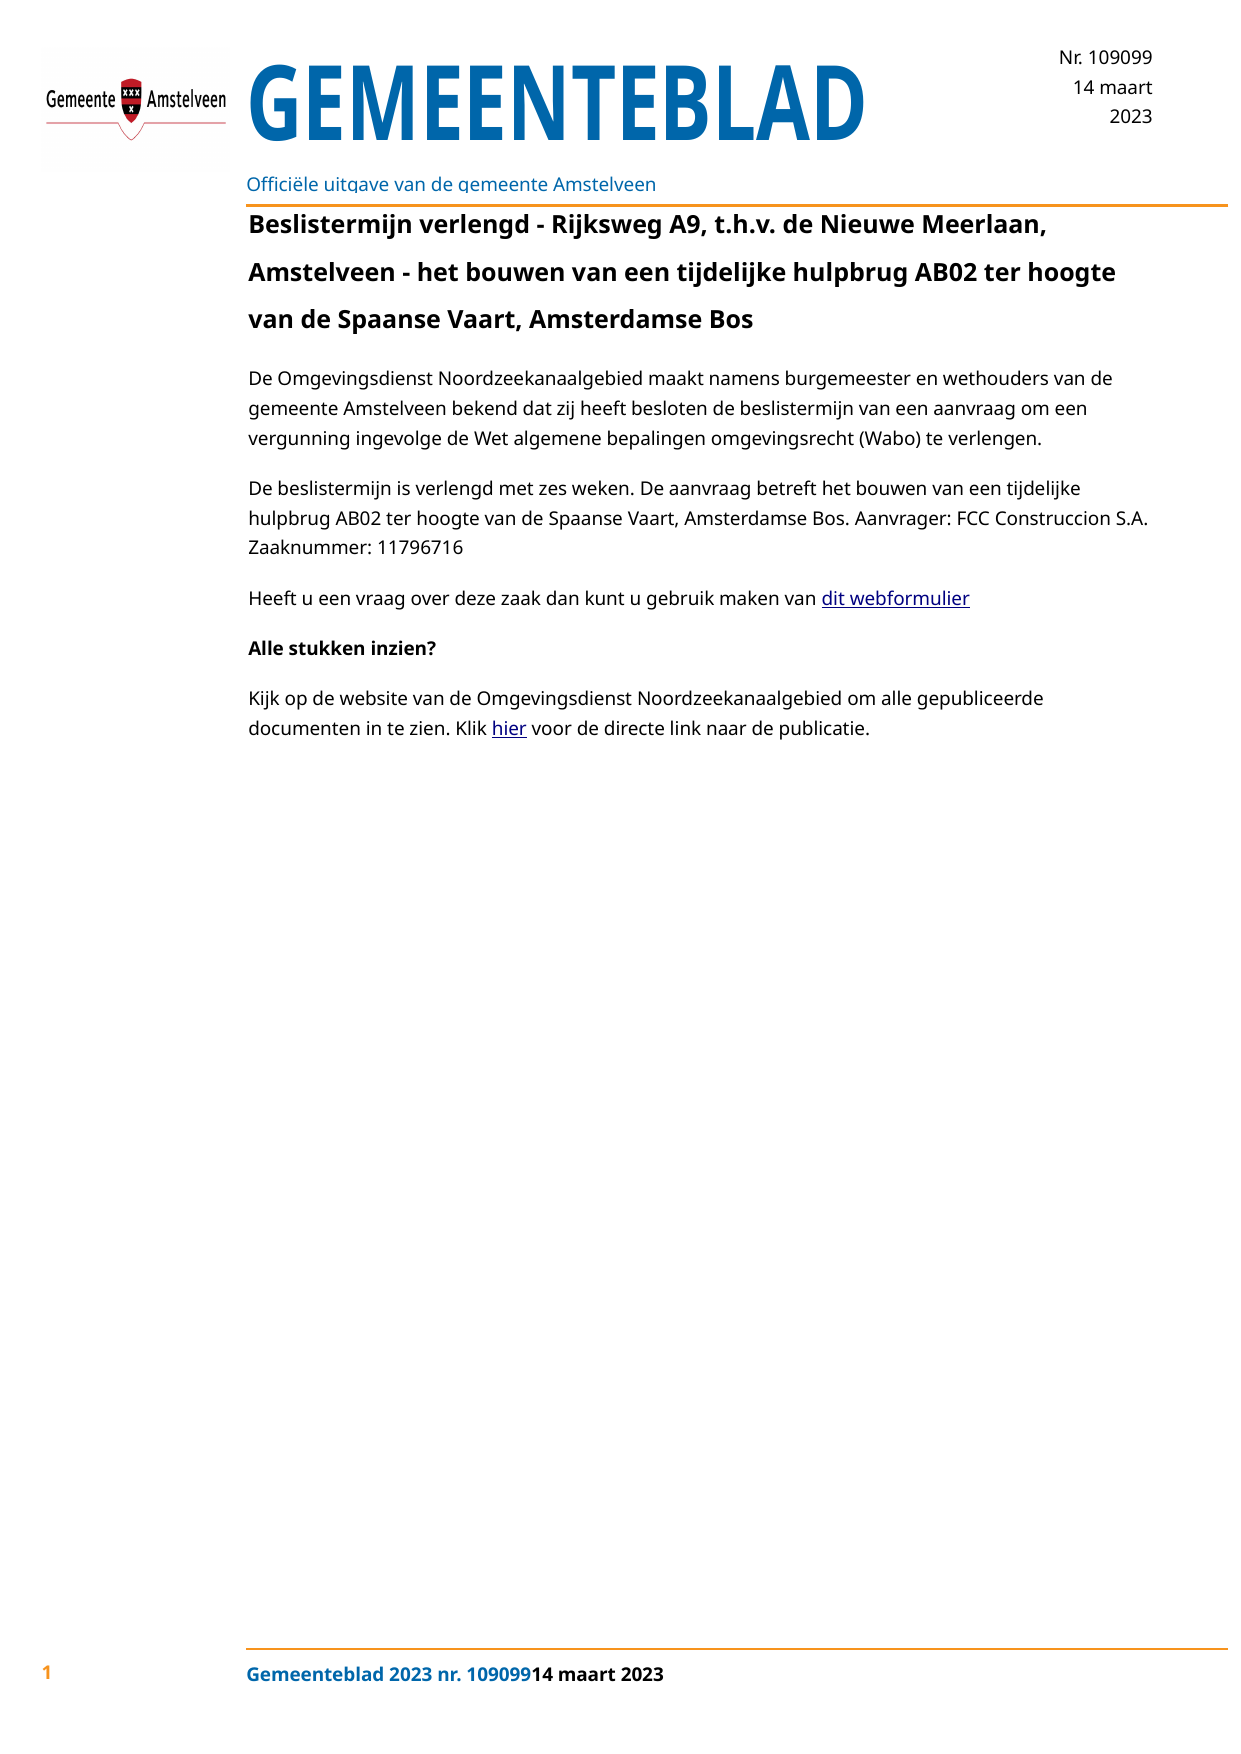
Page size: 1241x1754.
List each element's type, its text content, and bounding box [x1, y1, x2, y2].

text De beslistermijn is verlengd met zes weken. De aanvraag betreft het bouwen van een tijdelijke hulpbrug AB02 ter hoogte van de Spaanse Vaart, Amsterdamse Bos. Aanvrager: FCC Construccion S.A. Zaaknummer: 11796716 [248, 475, 1152, 560]
text Beslistermijn verlengd - Rijksweg A9, t.h.v. de Nieuwe Meerlaan, Amstelveen - het bouwen van een tijdelijke hulpbrug AB02 ter hoogte van de Spaanse Vaart, Amsterdamse Bos [248, 207, 1152, 336]
text Alle stukken inzien? [248, 635, 1152, 661]
picture [41, 47, 231, 172]
text Heeft u een vraag over deze zaak dan kunt u gebruik maken van dit webformulier [248, 585, 1152, 610]
text De Omgevingsdienst Noordzeekanaalgebied maakt namens burgemeester en wethouders van de gemeente Amstelveen bekend dat zij heeft besloten de beslistermijn van een aanvraag om een vergunning ingevolge de Wet algemene bepalingen omgevingsrecht (Wabo) te verlengen. [248, 366, 1152, 450]
text Kijk op de website van de Omgevingsdienst Noordzeekanaalgebied om alle gepubliceerde documenten in te zien. Klik hier voor de directe link naar de publicatie. [248, 686, 1152, 741]
